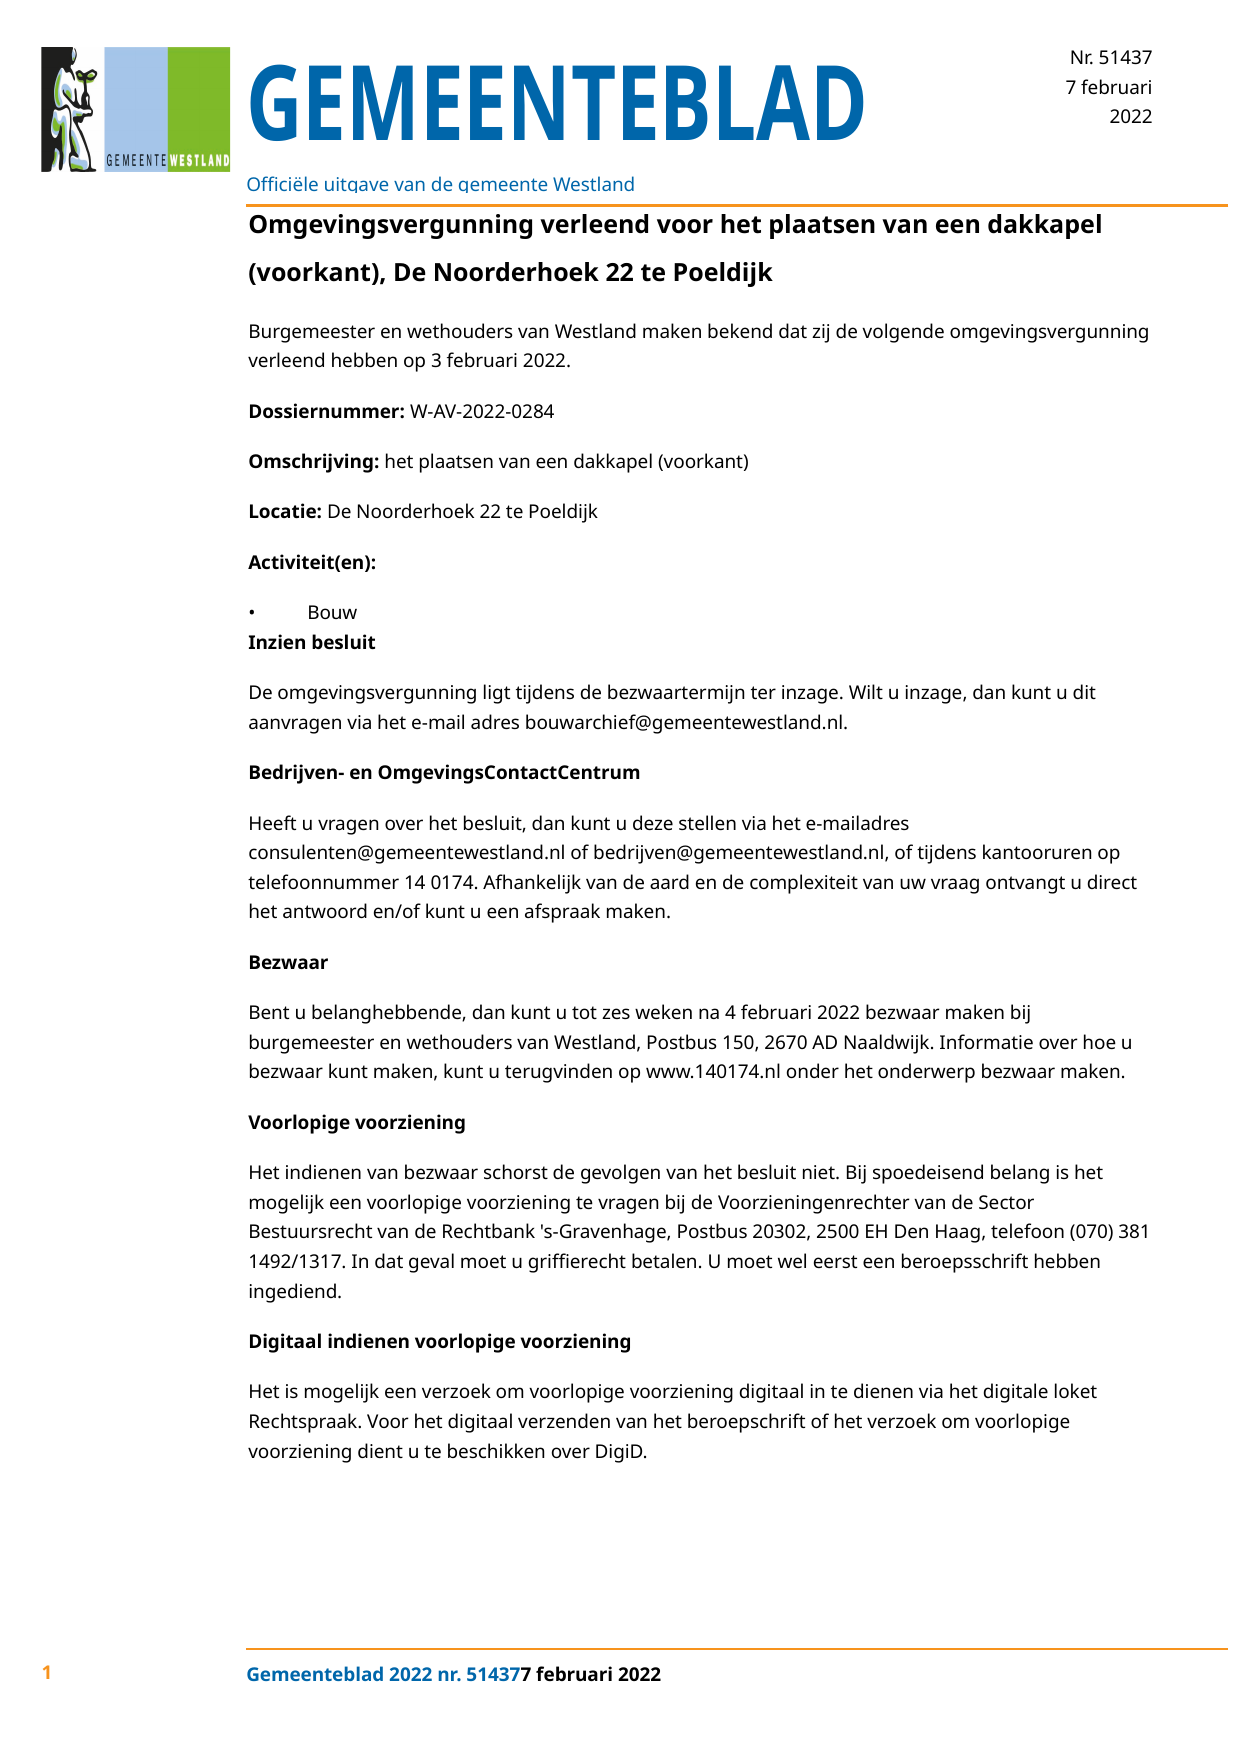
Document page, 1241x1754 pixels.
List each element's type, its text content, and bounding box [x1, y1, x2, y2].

text Bedrijven- en OmgevingsContactCentrum [248, 759, 1152, 785]
text Omgevingsvergunning verleend voor het plaatsen van een dakkapel (voorkant), De Noorderhoek 22 te Poeldijk [248, 207, 1152, 288]
list Bouw [248, 599, 1152, 625]
text De omgevingsvergunning ligt tijdens de bezwaartermijn ter inzage. Wilt u inzage, dan kunt u dit aanvragen via het e-mail adres bouwarchief@gemeentewestland.nl. [248, 679, 1152, 735]
picture [41, 47, 231, 172]
text Bent u belanghebbende, dan kunt u tot zes weken na 4 februari 2022 bezwaar maken bij burgemeester en wethouders van Westland, Postbus 150, 2670 AD Naaldwijk. Informatie over hoe u bezwaar kunt maken, kunt u terugvinden op www.140174.nl onder het onderwerp bezwaar maken. [248, 999, 1152, 1084]
text Locatie: De Noorderhoek 22 te Poeldijk [248, 499, 1152, 524]
text Voorlopige voorziening [248, 1109, 1152, 1135]
text Heeft u vragen over het besluit, dan kunt u deze stellen via het e-mailadres consulenten@gemeentewestland.nl of bedrijven@gemeentewestland.nl, of tijdens kantooruren op telefoonnummer 14 0174. Afhankelijk van de aard en de complexiteit van uw vraag ontvangt u direct het antwoord en/of kunt u een afspraak maken. [248, 810, 1152, 924]
text Inzien besluit [248, 629, 1152, 655]
text Het is mogelijk een verzoek om voorlopige voorziening digitaal in te dienen via het digitale loket Rechtspraak. Voor het digitaal verzenden van het beroepschrift of het verzoek om voorlopige voorziening dient u te beschikken over DigiD. [248, 1379, 1152, 1464]
text Dossiernummer: W-AV-2022-0284 [248, 398, 1152, 424]
text Bezwaar [248, 949, 1152, 975]
text Burgemeester en wethouders van Westland maken bekend dat zij de volgende omgevingsvergunning verleend hebben op 3 februari 2022. [248, 318, 1152, 373]
text Digitaal indienen voorlopige voorziening [248, 1328, 1152, 1354]
text Omschrijving: het plaatsen van een dakkapel (voorkant) [248, 448, 1152, 474]
text Het indienen van bezwaar schorst de gevolgen van het besluit niet. Bij spoedeisend belang is het mogelijk een voorlopige voorziening te vragen bij de Voorzieningenrechter van de Sector Bestuursrecht van de Rechtbank 's-Gravenhage, Postbus 20302, 2500 EH Den Haag, telefoon (070) 381 1492/1317. In dat geval moet u griffierecht betalen. U moet wel eerst een beroepsschrift hebben ingediend. [248, 1159, 1152, 1304]
text Activiteit(en): [248, 549, 1152, 575]
